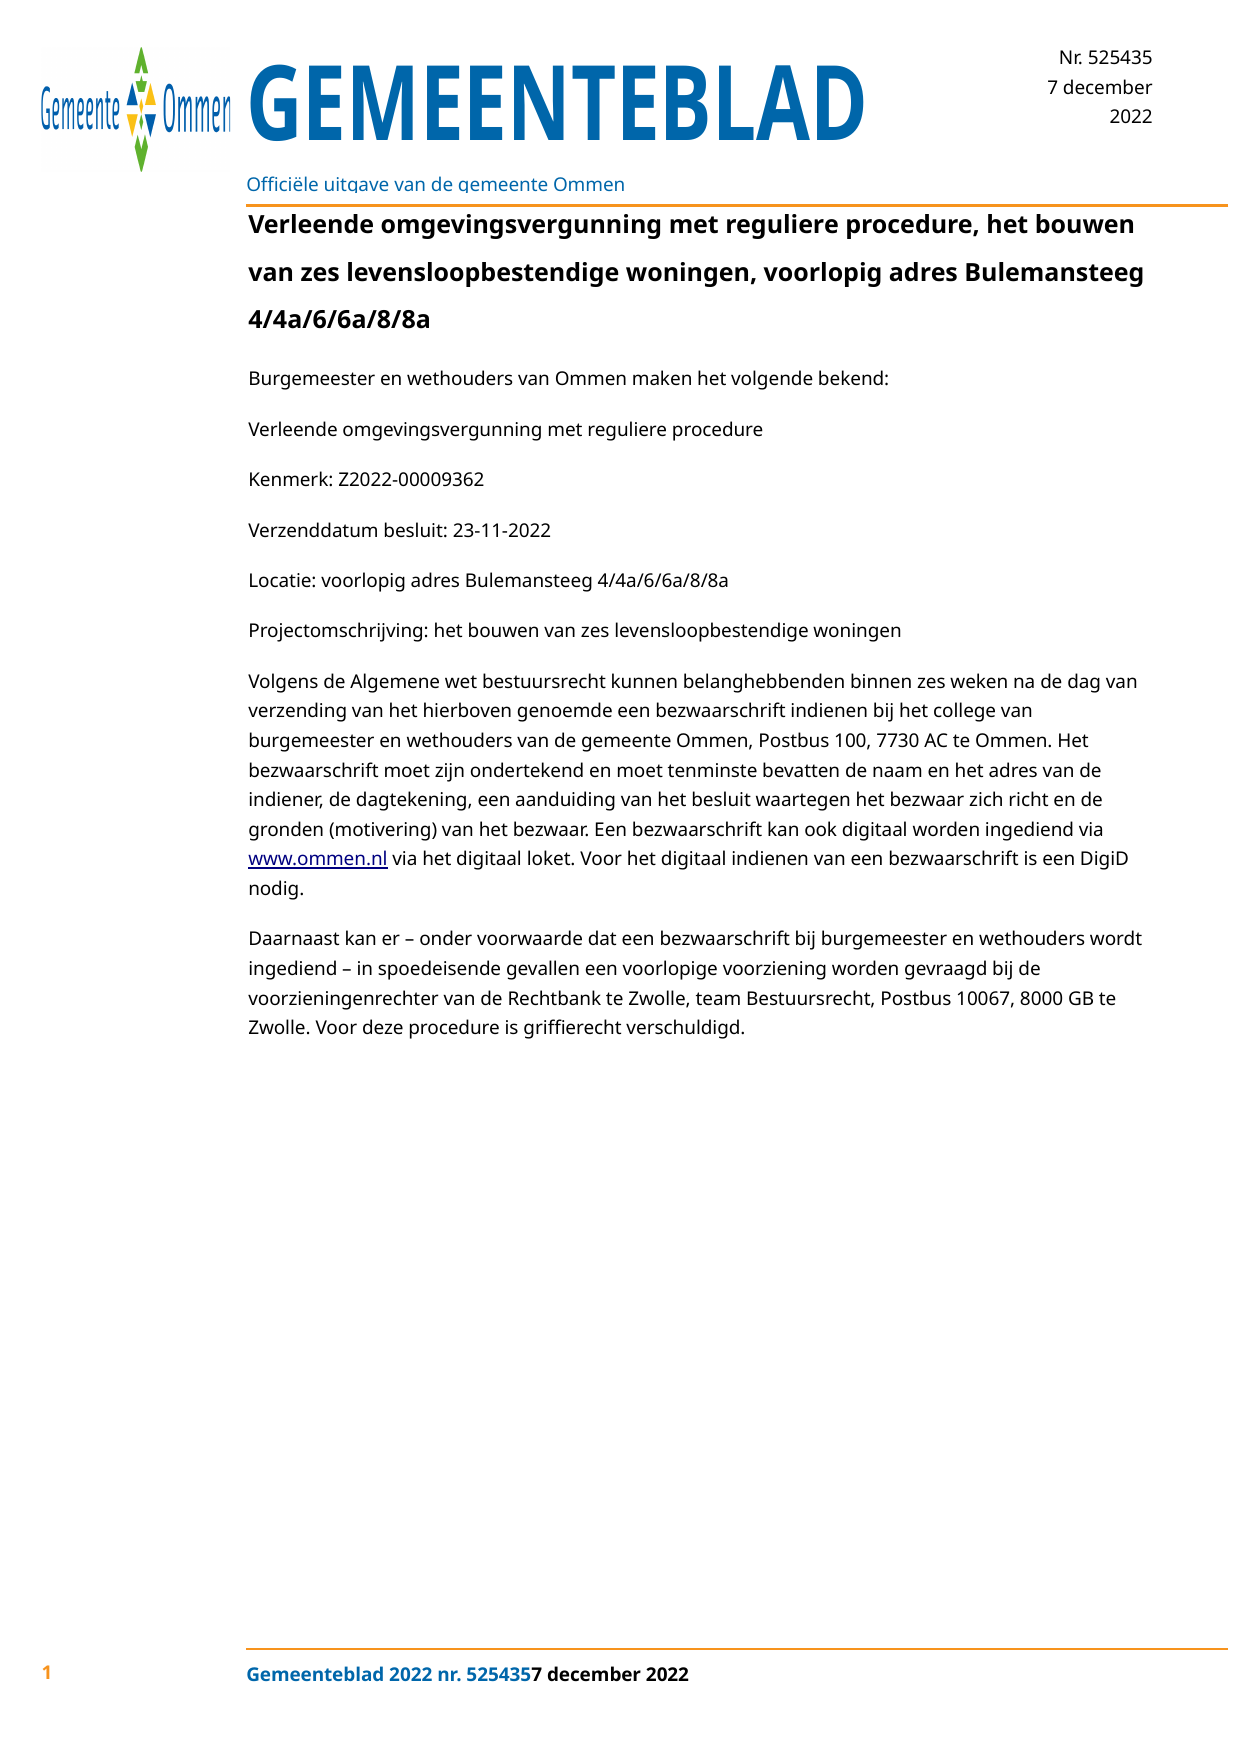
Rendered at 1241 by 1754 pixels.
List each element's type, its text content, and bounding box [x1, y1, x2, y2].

text Burgemeester en wethouders van Ommen maken het volgende bekend: [248, 366, 1152, 391]
text Volgens de Algemene wet bestuursrecht kunnen belanghebbenden binnen zes weken na de dag van verzending van het hierboven genoemde een bezwaarschrift indienen bij het college van burgemeester en wethouders van de gemeente Ommen, Postbus 100, 7730 AC te Ommen. Het bezwaarschrift moet zijn ondertekend en moet tenminste bevatten de naam en het adres van de indiener, de dagtekening, een aanduiding van het besluit waartegen het bezwaar zich richt en de gronden (motivering) van het bezwaar. Een bezwaarschrift kan ook digitaal worden ingediend via www.ommen.nl via het digitaal loket. Voor het digitaal indienen van een bezwaarschrift is een DigiD nodig. [248, 668, 1152, 901]
text Kenmerk: Z2022-00009362 [248, 466, 1152, 492]
text Verzenddatum besluit: 23-11-2022 [248, 517, 1152, 542]
text Verleende omgevingsvergunning met reguliere procedure [248, 416, 1152, 442]
text Daarnaast kan er – onder voorwaarde dat een bezwaarschrift bij burgemeester en wethouders wordt ingediend – in spoedeisende gevallen een voorlopige voorziening worden gevraagd bij de voorzieningenrechter van de Rechtbank te Zwolle, team Bestuursrecht, Postbus 10067, 8000 GB te Zwolle. Voor deze procedure is griffierecht verschuldigd. [248, 926, 1152, 1040]
text Locatie: voorlopig adres Bulemansteeg 4/4a/6/6a/8/8a [248, 567, 1152, 593]
text Projectomschrijving: het bouwen van zes levensloopbestendige woningen [248, 618, 1152, 643]
text Verleende omgevingsvergunning met reguliere procedure, het bouwen van zes levensloopbestendige woningen, voorlopig adres Bulemansteeg 4/4a/6/6a/8/8a [248, 207, 1152, 336]
picture [41, 47, 231, 172]
